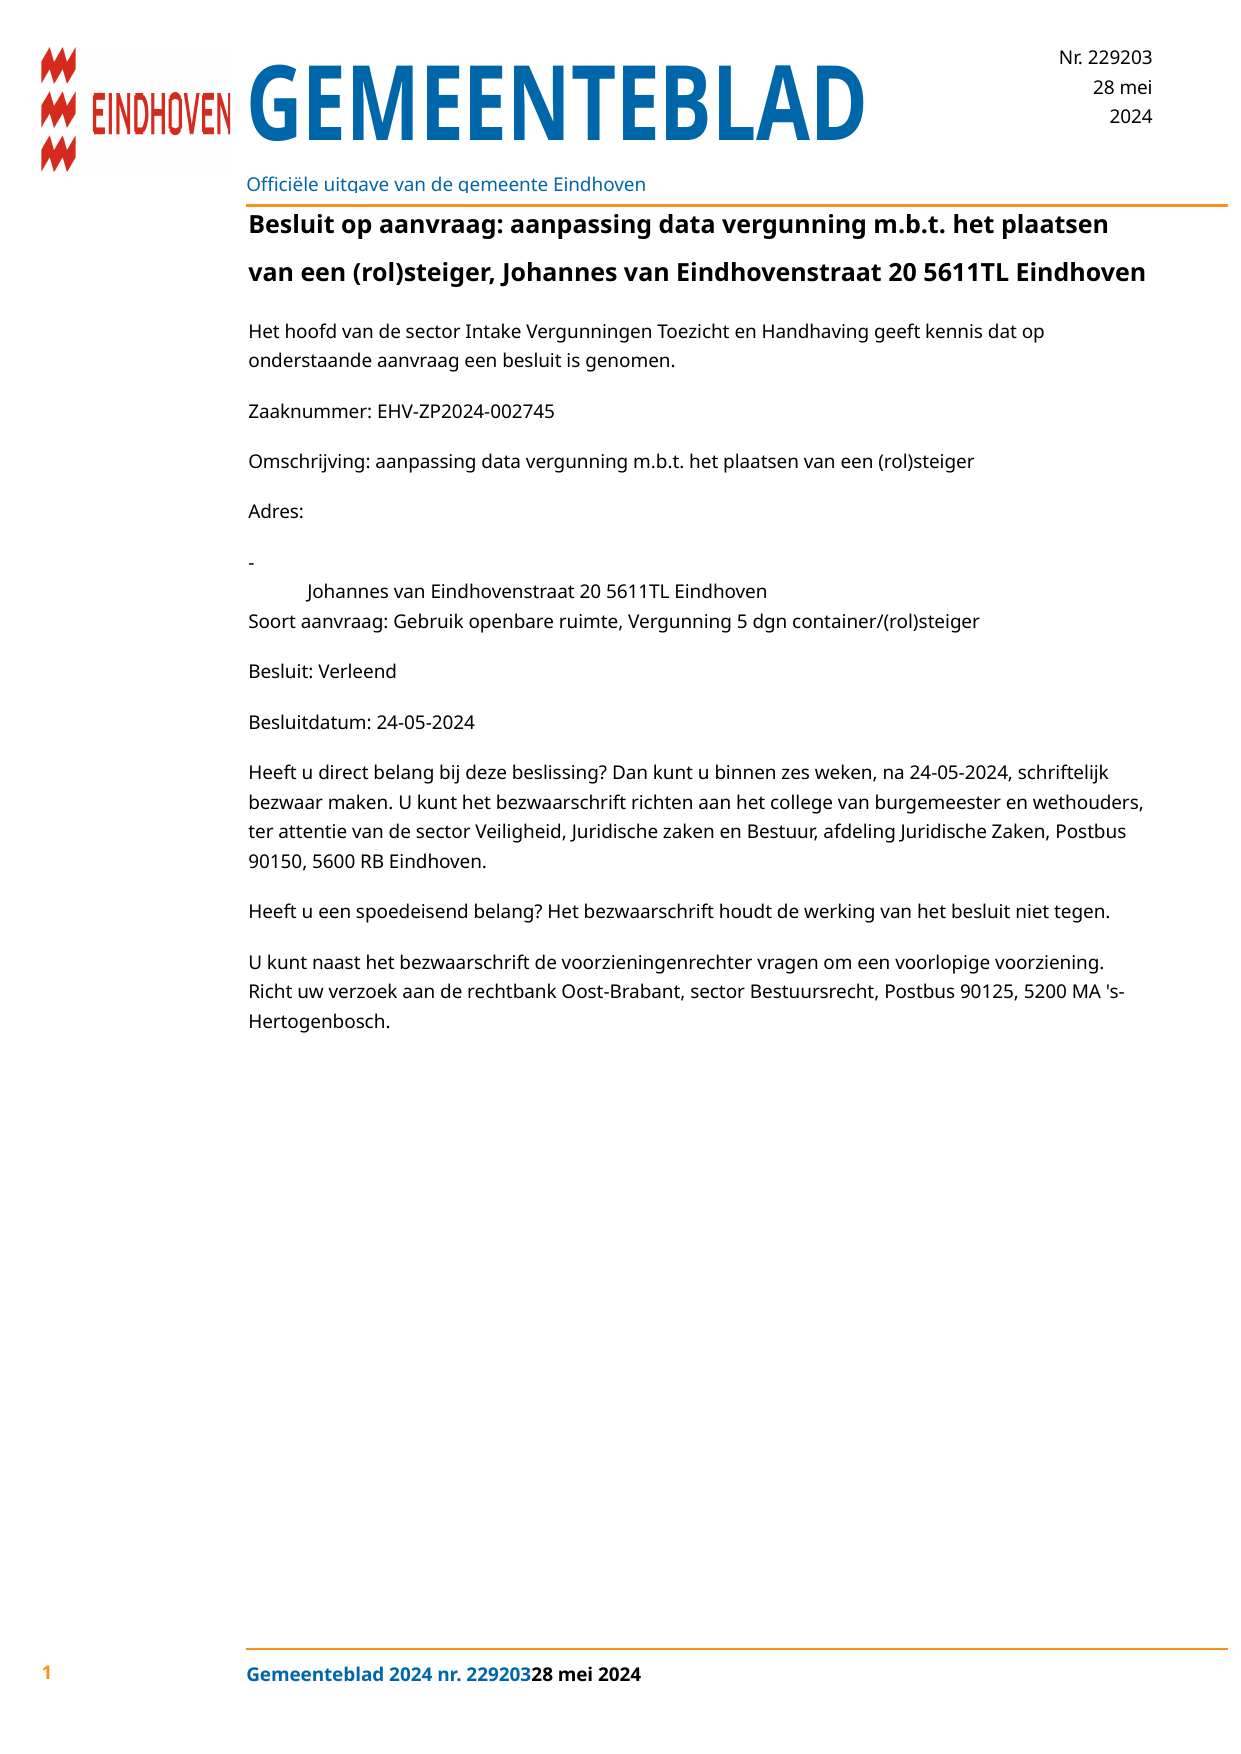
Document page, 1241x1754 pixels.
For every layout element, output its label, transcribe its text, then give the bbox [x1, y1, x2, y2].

text Heeft u direct belang bij deze beslissing? Dan kunt u binnen zes weken, na 24-05-2024, schriftelijk bezwaar maken. U kunt het bezwaarschrift richten aan het college van burgemeester en wethouders, ter attentie van de sector Veiligheid, Juridische zaken en Bestuur, afdeling Juridische Zaken, Postbus 90150, 5600 RB Eindhoven. [248, 759, 1152, 874]
text Zaaknummer: EHV-ZP2024-002745 [248, 398, 1152, 424]
picture [41, 47, 231, 172]
text Besluit op aanvraag: aanpassing data vergunning m.b.t. het plaatsen van een (rol)steiger, Johannes van Eindhovenstraat 20 5611TL Eindhoven [248, 207, 1152, 288]
text Besluitdatum: 24-05-2024 [248, 709, 1152, 735]
text Soort aanvraag: Gebruik openbare ruimte, Vergunning 5 dgn container/(rol)steiger [248, 608, 1152, 634]
text Adres: [248, 499, 1152, 524]
list Johannes van Eindhovenstraat 20 5611TL Eindhoven [248, 579, 1152, 604]
text Omschrijving: aanpassing data vergunning m.b.t. het plaatsen van een (rol)steiger [248, 448, 1152, 474]
text Het hoofd van de sector Intake Vergunningen Toezicht en Handhaving geeft kennis dat op onderstaande aanvraag een besluit is genomen. [248, 318, 1152, 373]
text Heeft u een spoedeisend belang? Het bezwaarschrift houdt de werking van het besluit niet tegen. [248, 899, 1152, 924]
text Besluit: Verleend [248, 659, 1152, 684]
text U kunt naast het bezwaarschrift de voorzieningenrechter vragen om een voorlopige voorziening. Richt uw verzoek aan de rechtbank Oost-Brabant, sector Bestuursrecht, Postbus 90125, 5200 MA 's-Hertogenbosch. [248, 949, 1152, 1034]
